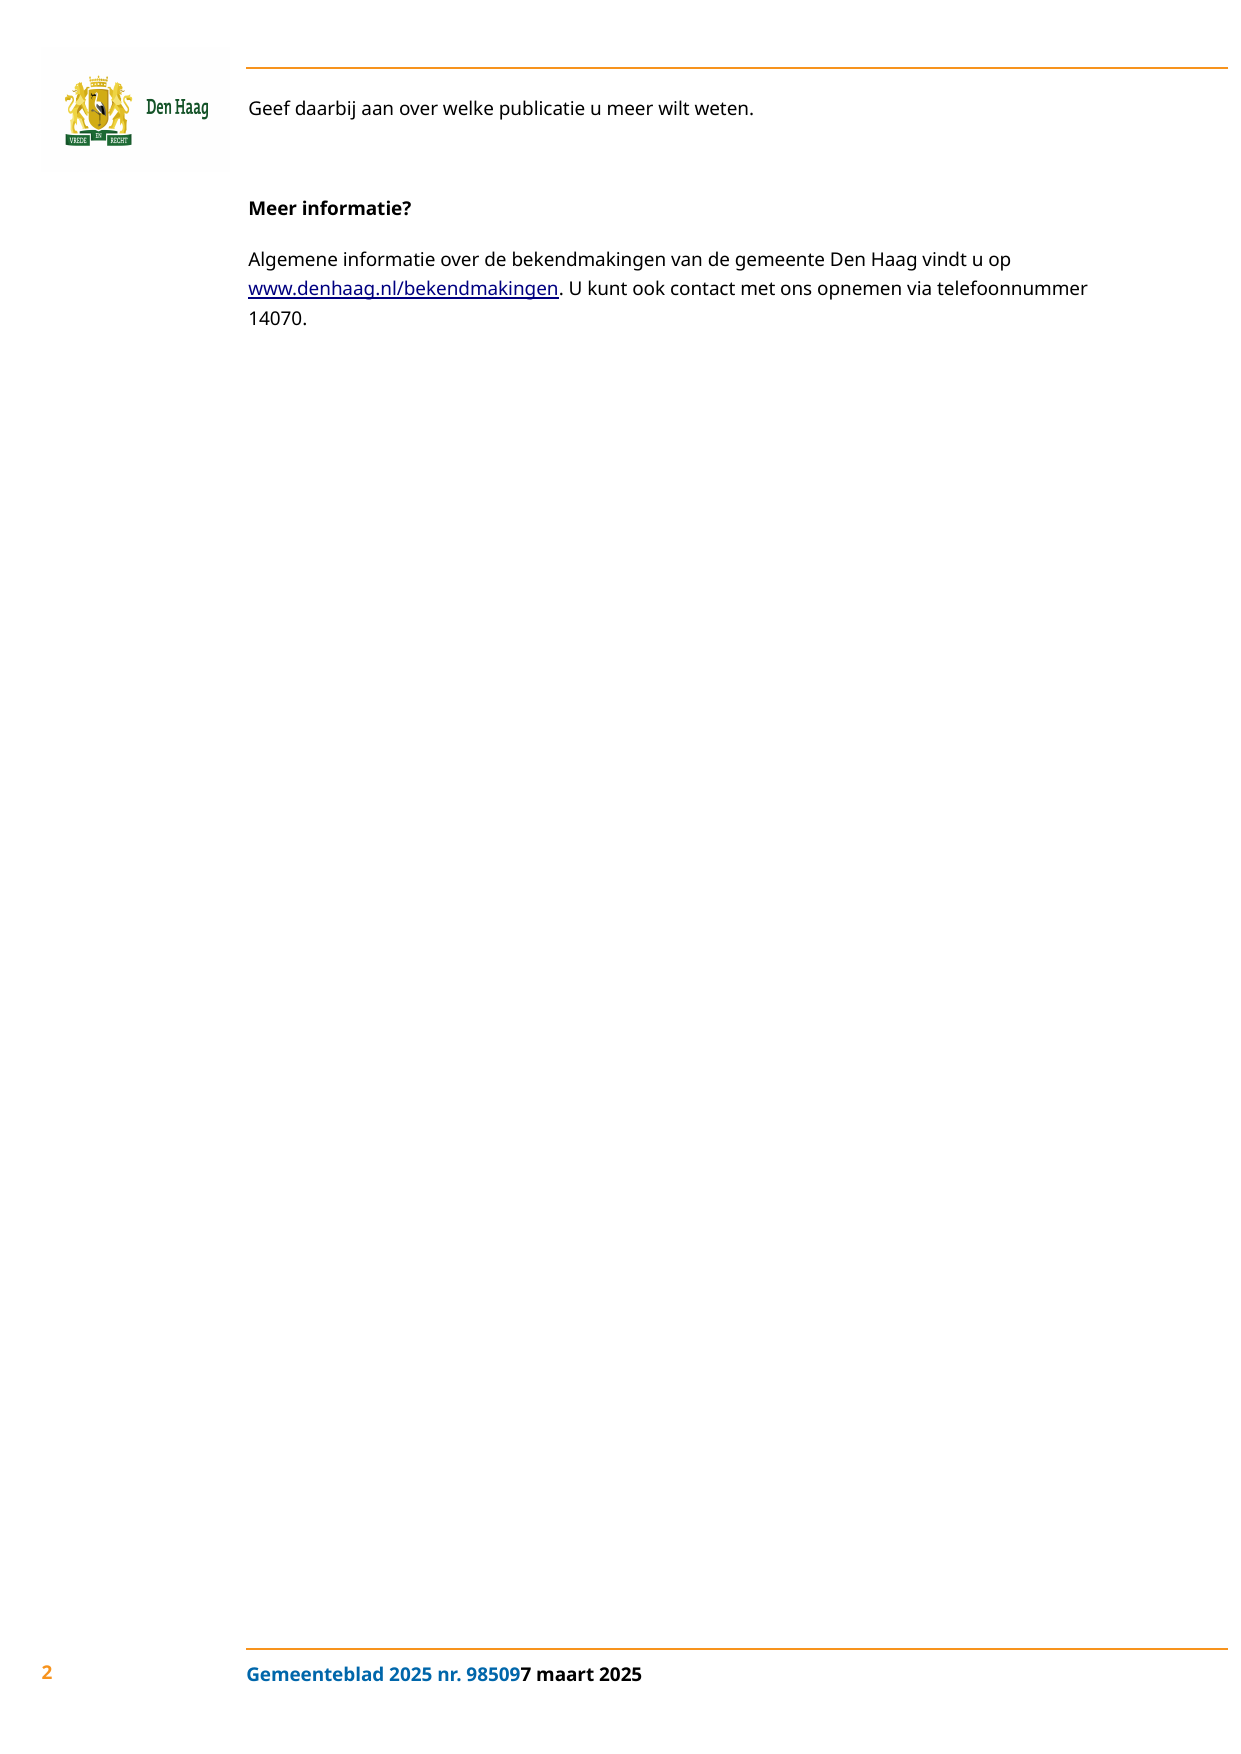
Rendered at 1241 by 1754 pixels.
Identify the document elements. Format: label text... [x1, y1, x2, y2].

text Meer informatie? [248, 196, 1152, 221]
text Geef daarbij aan over welke publicatie u meer wilt weten. [248, 95, 1152, 121]
picture [41, 47, 231, 172]
text Algemene informatie over de bekendmakingen van de gemeente Den Haag vindt u op www.denhaag.nl/bekendmakingen. U kunt ook contact met ons opnemen via telefoonnummer 14070. [248, 246, 1152, 331]
